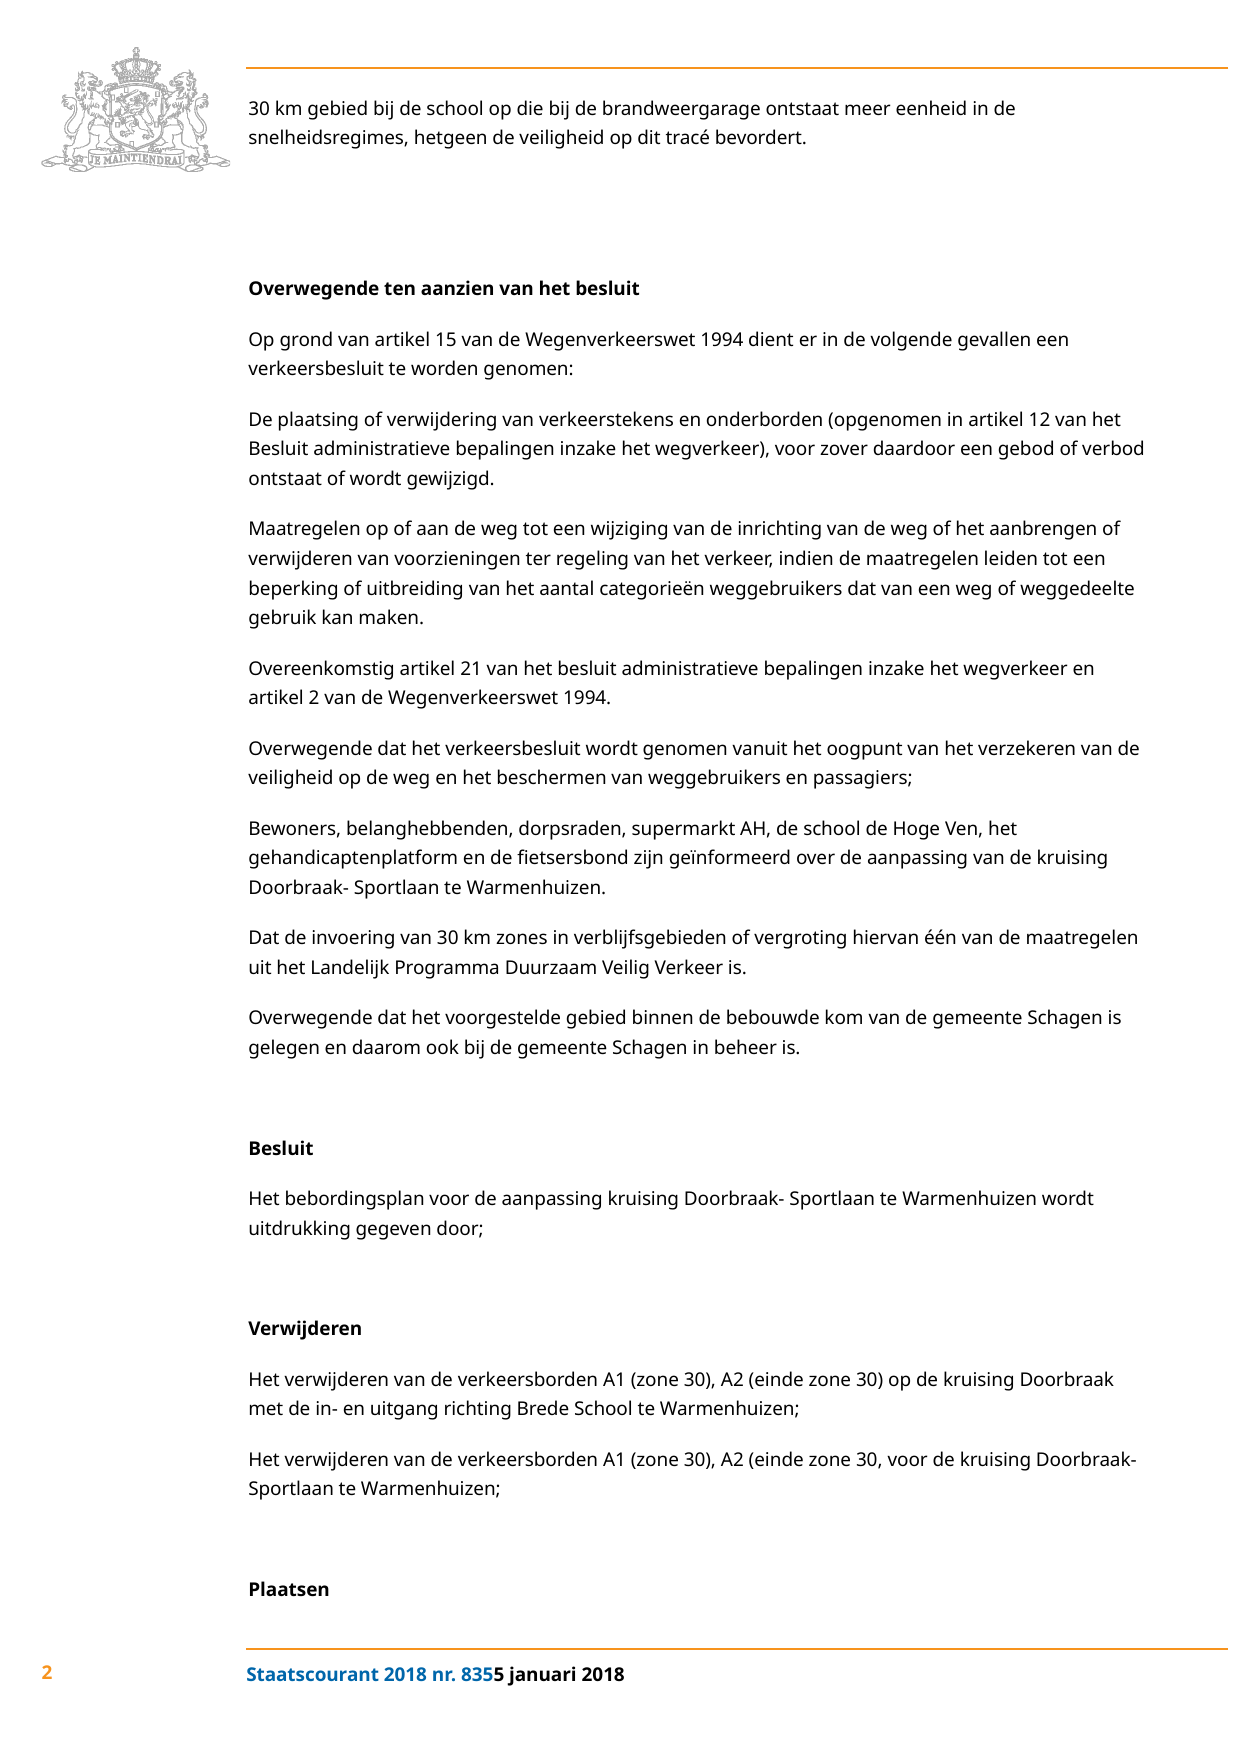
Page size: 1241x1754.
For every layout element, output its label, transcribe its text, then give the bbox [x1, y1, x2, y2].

text Het verwijderen van de verkeersborden A1 (zone 30), A2 (einde zone 30, voor de kruising Doorbraak- Sportlaan te Warmenhuizen; [248, 1446, 1152, 1501]
text Het verwijderen van de verkeersborden A1 (zone 30), A2 (einde zone 30) op de kruising Doorbraak met de in- en uitgang richting Brede School te Warmenhuizen; [248, 1366, 1152, 1421]
text Op grond van artikel 15 van de Wegenverkeerswet 1994 dient er in de volgende gevallen een verkeersbesluit te worden genomen: [248, 326, 1152, 381]
text Verwijderen [248, 1316, 1152, 1341]
text Het bebordingsplan voor de aanpassing kruising Doorbraak- Sportlaan te Warmenhuizen wordt uitdrukking gegeven door; [248, 1185, 1152, 1241]
text Overwegende dat het verkeersbesluit wordt genomen vanuit het oogpunt van het verzekeren van de veiligheid op de weg en het beschermen van weggebruikers en passagiers; [248, 735, 1152, 790]
text Bewoners, belanghebbenden, dorpsraden, supermarkt AH, de school de Hoge Ven, het gehandicaptenplatform en de fietsersbond zijn geïnformeerd over de aanpassing van de kruising Doorbraak- Sportlaan te Warmenhuizen. [248, 815, 1152, 900]
text Overwegende dat het voorgestelde gebied binnen de bebouwde kom van de gemeente Schagen is gelegen en daarom ook bij de gemeente Schagen in beheer is. [248, 1004, 1152, 1060]
text Dat de invoering van 30 km zones in verblijfsgebieden of vergroting hiervan één van de maatregelen uit het Landelijk Programma Duurzaam Veilig Verkeer is. [248, 924, 1152, 980]
text Maatregelen op of aan de weg tot een wijziging van de inrichting van de weg of het aanbrengen of verwijderen van voorzieningen ter regeling van het verkeer, indien de maatregelen leiden tot een beperking of uitbreiding van het aantal categorieën weggebruikers dat van een weg of weggedeelte gebruik kan maken. [248, 516, 1152, 630]
text Plaatsen [248, 1576, 1152, 1602]
text Overeenkomstig artikel 21 van het besluit administratieve bepalingen inzake het wegverkeer en artikel 2 van de Wegenverkeerswet 1994. [248, 655, 1152, 710]
text De plaatsing of verwijdering van verkeerstekens en onderborden (opgenomen in artikel 12 van het Besluit administratieve bepalingen inzake het wegverkeer), voor zover daardoor een gebod of verbod ontstaat of wordt gewijzigd. [248, 406, 1152, 491]
text 30 km gebied bij de school op die bij de brandweergarage ontstaat meer eenheid in de snelheidsregimes, hetgeen de veiligheid op dit tracé bevordert. [248, 95, 1152, 150]
picture [41, 47, 231, 172]
text Besluit [248, 1135, 1152, 1161]
text Overwegende ten aanzien van het besluit [248, 276, 1152, 301]
